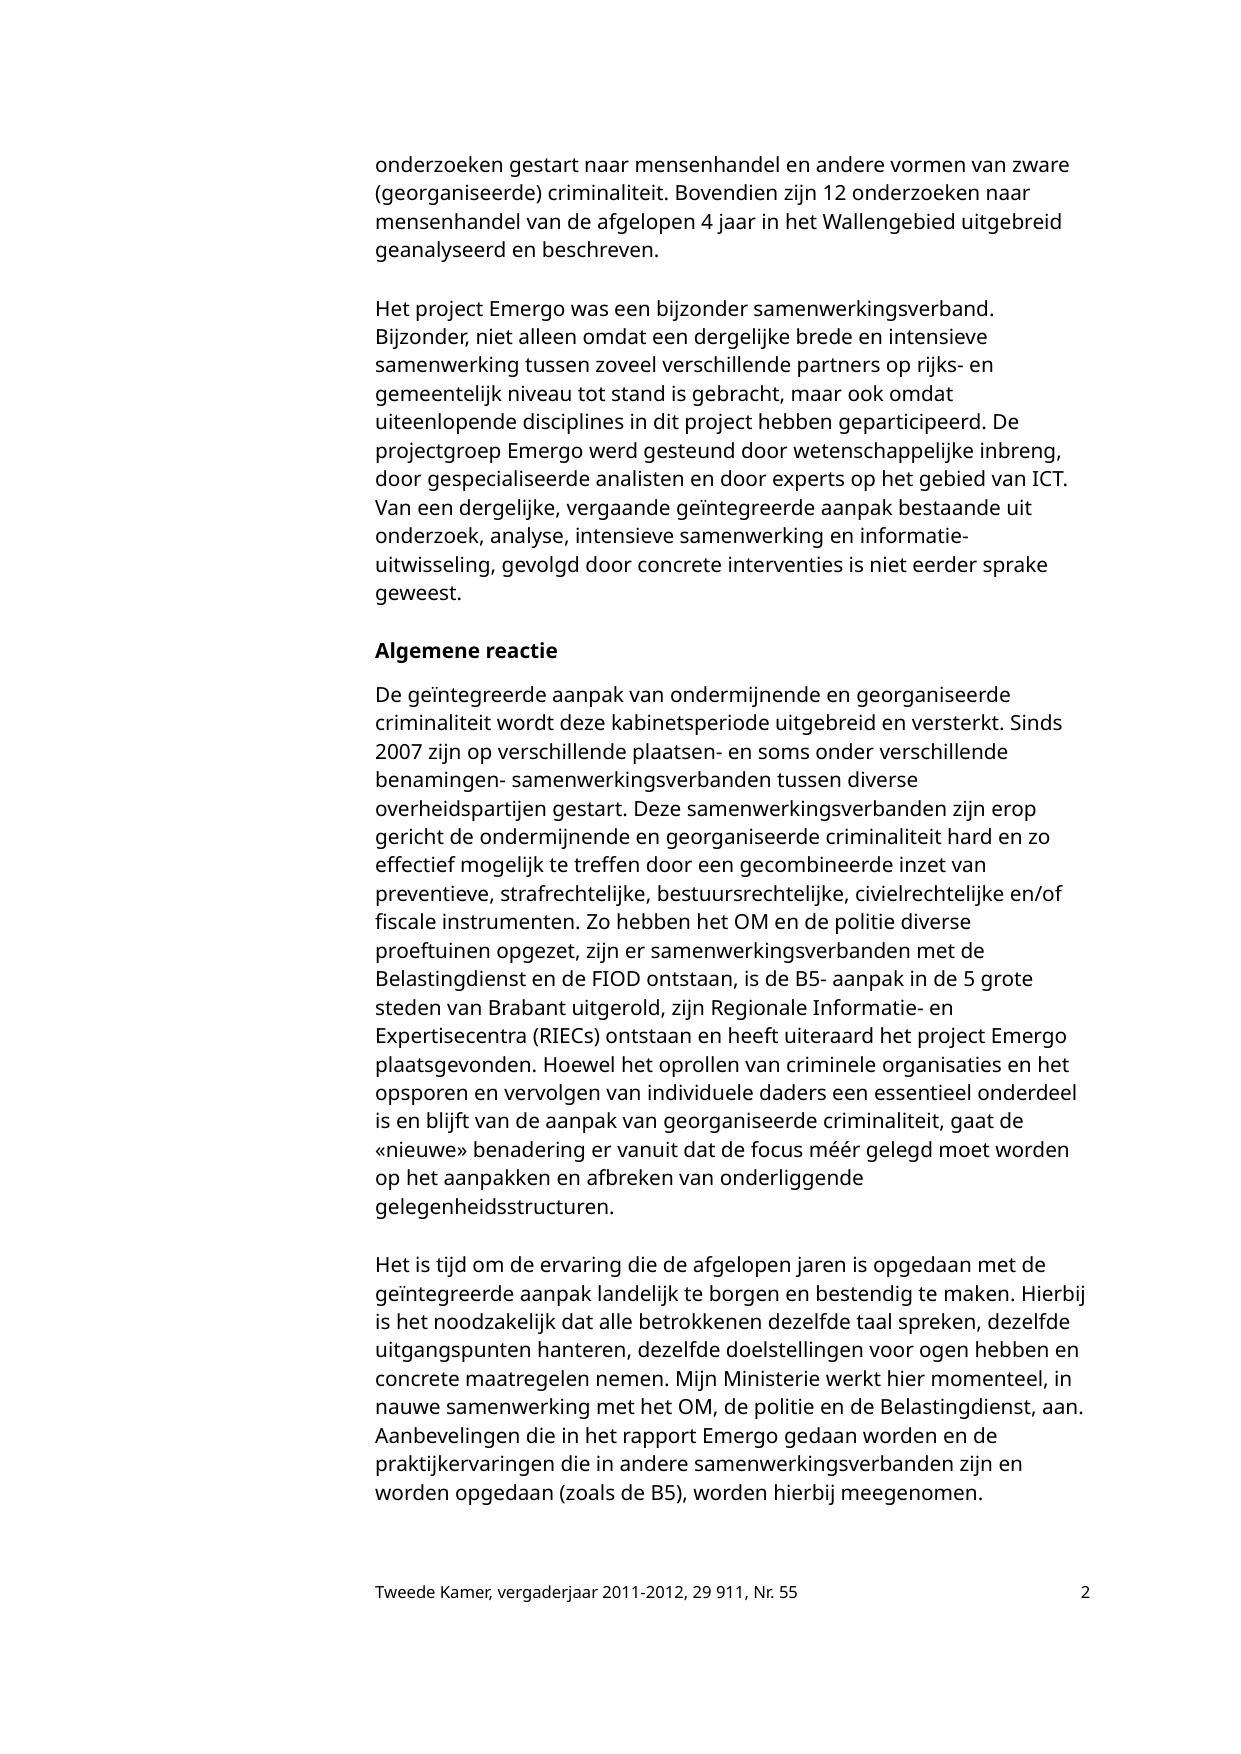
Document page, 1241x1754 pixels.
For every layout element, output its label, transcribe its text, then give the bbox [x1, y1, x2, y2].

text Algemene reactie [375, 637, 1090, 665]
text Het project Emergo was een bijzonder samenwerkingsverband. Bijzonder, niet alleen omdat een dergelijke brede en intensieve samenwerking tussen zoveel verschillende partners op rijks- en gemeentelijk niveau tot stand is gebracht, maar ook omdat uiteenlopende disciplines in dit project hebben geparticipeerd. De projectgroep Emergo werd gesteund door wetenschappelijke inbreng, door gespecialiseerde analisten en door experts op het gebied van ICT. Van een dergelijke, vergaande geïntegreerde aanpak bestaande uit onderzoek, analyse, intensieve samenwerking en informatie-uitwisseling, gevolgd door concrete interventies is niet eerder sprake geweest. [375, 294, 1090, 607]
text Het is tijd om de ervaring die de afgelopen jaren is opgedaan met de geïntegreerde aanpak landelijk te borgen en bestendig te maken. Hierbij is het noodzakelijk dat alle betrokkenen dezelfde taal spreken, dezelfde uitgangspunten hanteren, dezelfde doelstellingen voor ogen hebben en concrete maatregelen nemen. Mijn Ministerie werkt hier momenteel, in nauwe samenwerking met het OM, de politie en de Belastingdienst, aan. Aanbevelingen die in het rapport Emergo gedaan worden en de praktijkervaringen die in andere samenwerkingsverbanden zijn en worden opgedaan (zoals de B5), worden hierbij meegenomen. [375, 1250, 1090, 1506]
text onderzoeken gestart naar mensenhandel en andere vormen van zware (georganiseerde) criminaliteit. Bovendien zijn 12 onderzoeken naar mensenhandel van de afgelopen 4 jaar in het Wallengebied uitgebreid geanalyseerd en beschreven. [375, 150, 1090, 264]
text De geïntegreerde aanpak van ondermijnende en georganiseerde criminaliteit wordt deze kabinetsperiode uitgebreid en versterkt. Sinds 2007 zijn op verschillende plaatsen- en soms onder verschillende benamingen- samenwerkingsverbanden tussen diverse overheidspartijen gestart. Deze samenwerkingsverbanden zijn erop gericht de ondermijnende en georganiseerde criminaliteit hard en zo effectief mogelijk te treffen door een gecombineerde inzet van preventieve, strafrechtelijke, bestuursrechtelijke, civielrechtelijke en/of fiscale instrumenten. Zo hebben het OM en de politie diverse proeftuinen opgezet, zijn er samenwerkingsverbanden met de Belastingdienst en de FIOD ontstaan, is de B5- aanpak in de 5 grote steden van Brabant uitgerold, zijn Regionale Informatie- en Expertisecentra (RIECs) ontstaan en heeft uiteraard het project Emergo plaatsgevonden. Hoewel het oprollen van criminele organisaties en het opsporen en vervolgen van individuele daders een essentieel onderdeel is en blijft van de aanpak van georganiseerde criminaliteit, gaat de «nieuwe» benadering er vanuit dat de focus méér gelegd moet worden op het aanpakken en afbreken van onderliggende gelegenheidsstructuren. [375, 680, 1090, 1220]
